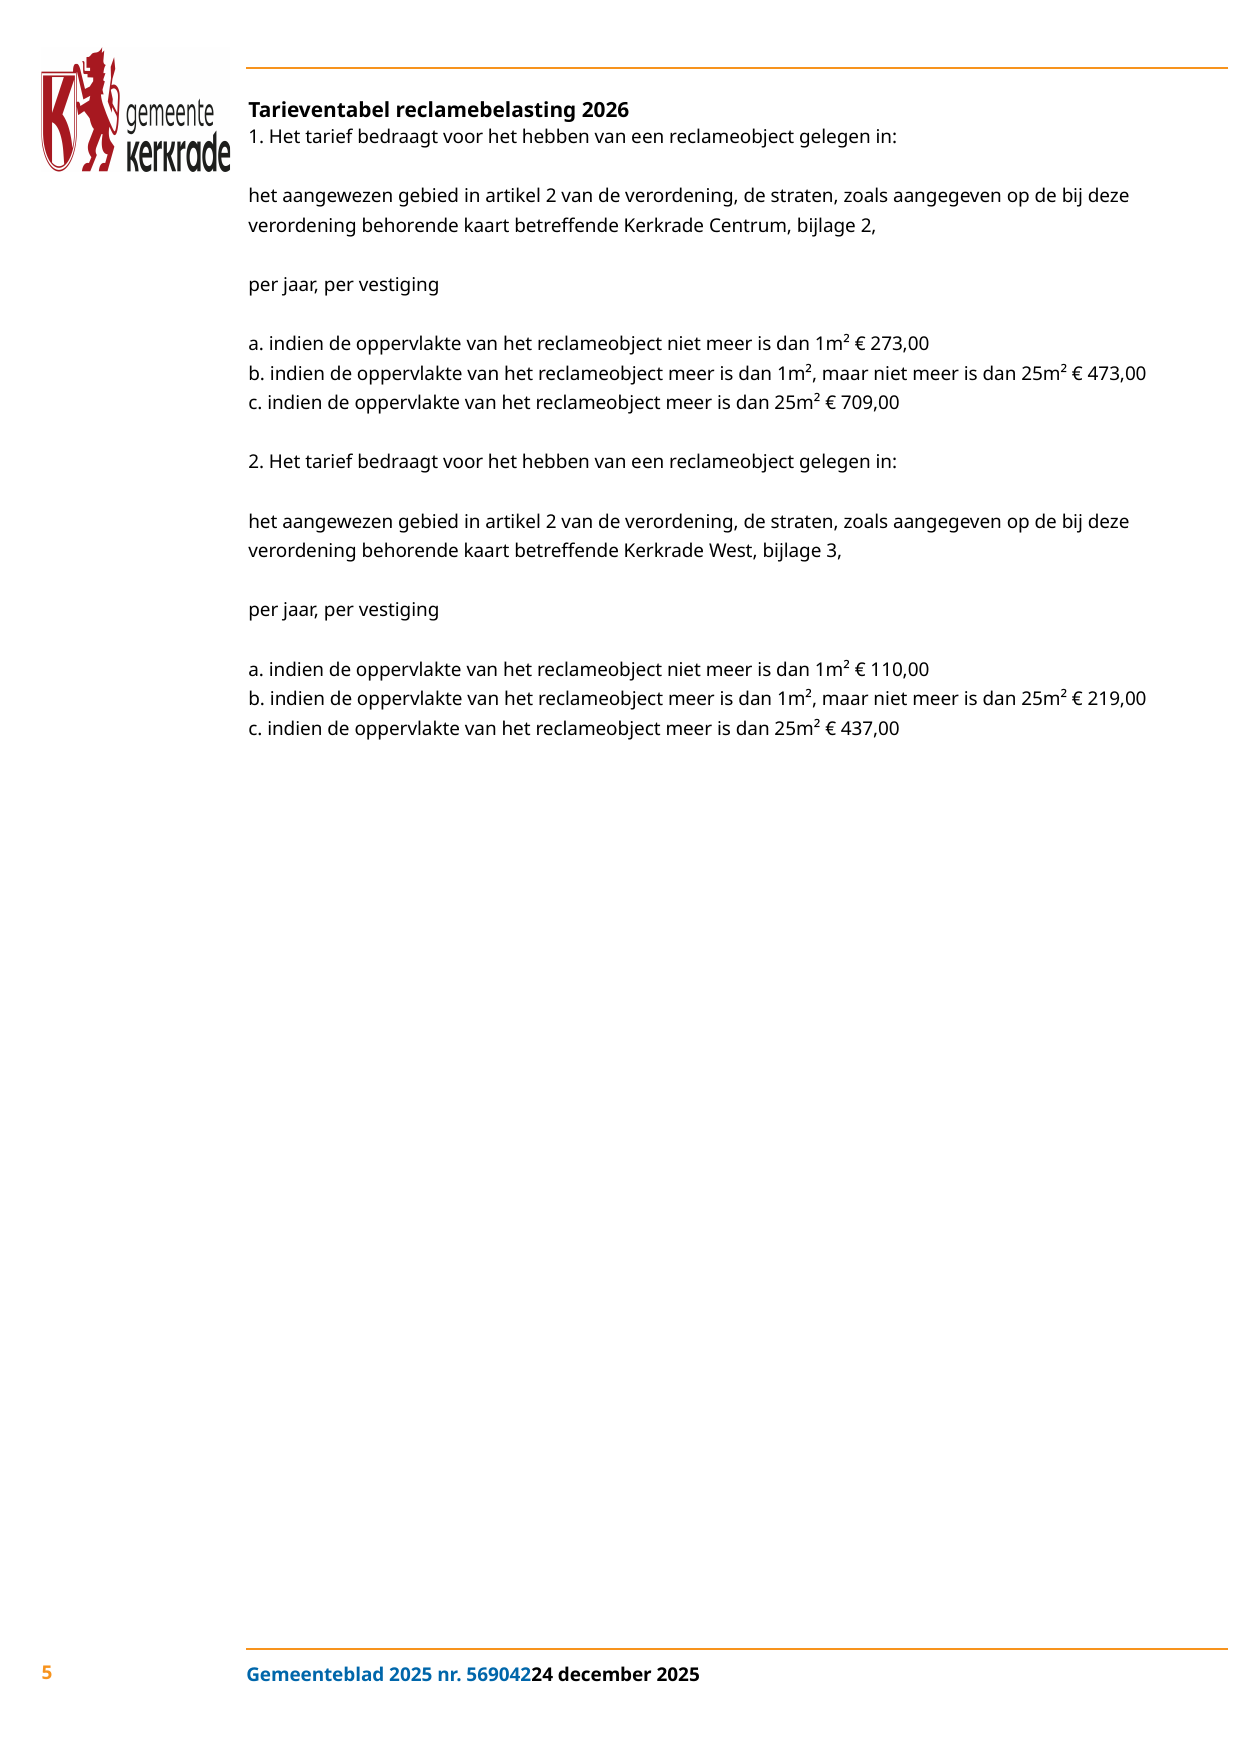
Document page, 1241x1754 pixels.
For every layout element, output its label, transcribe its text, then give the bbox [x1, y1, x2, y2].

text c. indien de oppervlakte van het reclameobject meer is dan 25m² € 437,00 [248, 715, 1152, 741]
text b. indien de oppervlakte van het reclameobject meer is dan 1m², maar niet meer is dan 25m² € 219,00 [248, 685, 1152, 711]
text 1. Het tarief bedraagt voor het hebben van een reclameobject gelegen in: [248, 123, 1152, 149]
picture [41, 47, 231, 172]
text c. indien de oppervlakte van het reclameobject meer is dan 25m² € 709,00 [248, 389, 1152, 415]
text 2. Het tarief bedraagt voor het hebben van een reclameobject gelegen in: [248, 449, 1152, 474]
text Tarieventabel reclamebelasting 2026 [248, 95, 1152, 123]
text per jaar, per vestiging [248, 597, 1152, 622]
text het aangewezen gebied in artikel 2 van de verordening, de straten, zoals aangegeven op de bij deze verordening behorende kaart betreffende Kerkrade Centrum, bijlage 2, [248, 182, 1152, 238]
text b. indien de oppervlakte van het reclameobject meer is dan 1m², maar niet meer is dan 25m² € 473,00 [248, 360, 1152, 386]
text het aangewezen gebied in artikel 2 van de verordening, de straten, zoals aangegeven op de bij deze verordening behorende kaart betreffende Kerkrade West, bijlage 3, [248, 508, 1152, 563]
text per jaar, per vestiging [248, 271, 1152, 297]
text a. indien de oppervlakte van het reclameobject niet meer is dan 1m² € 110,00 [248, 656, 1152, 682]
text a. indien de oppervlakte van het reclameobject niet meer is dan 1m² € 273,00 [248, 330, 1152, 356]
